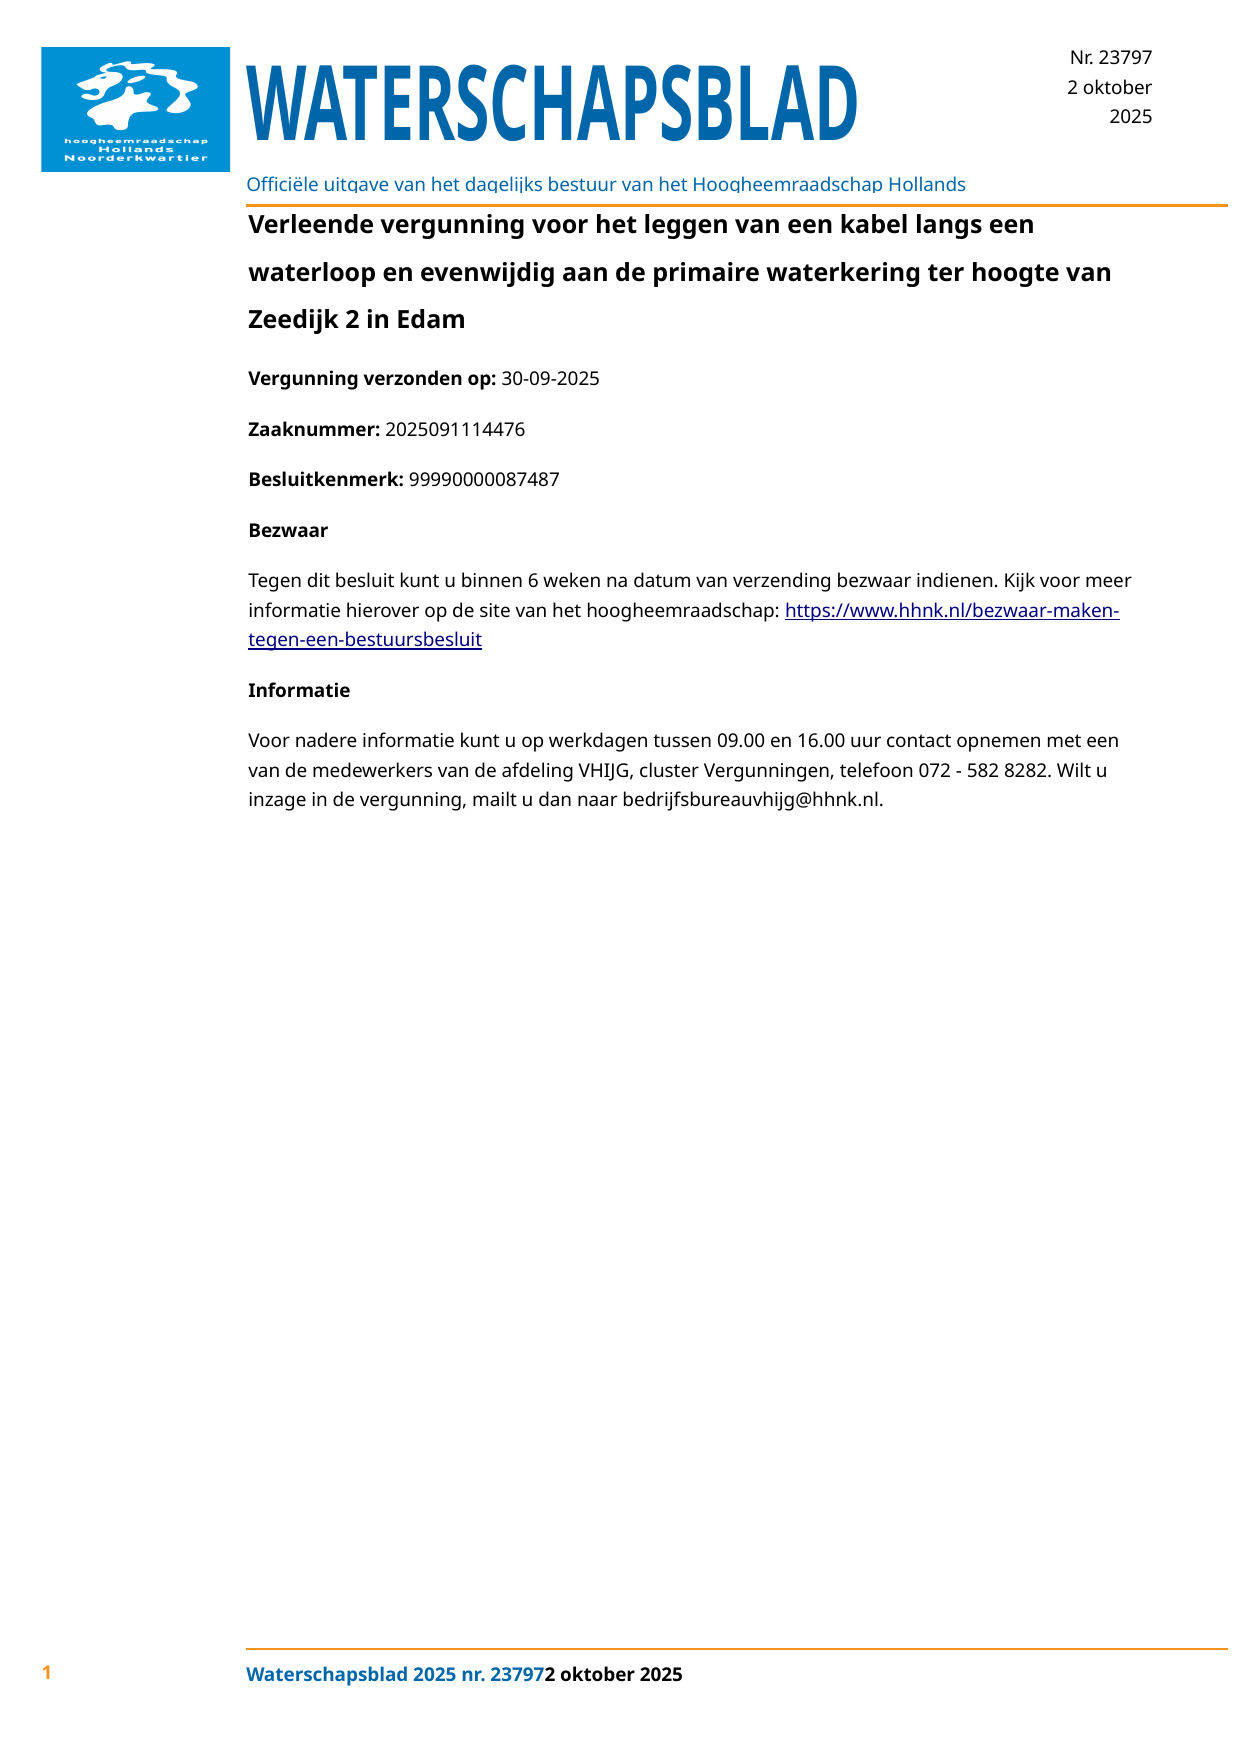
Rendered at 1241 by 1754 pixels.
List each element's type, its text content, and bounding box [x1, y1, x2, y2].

picture [78, 64, 122, 99]
text Verleende vergunning voor het leggen van een kabel langs een waterloop en evenwijdig aan de primaire waterkering ter hoogte van Zeedijk 2 in Edam [248, 207, 1152, 336]
text Tegen dit besluit kunt u binnen 6 weken na datum van verzending bezwaar indienen. Kijk voor meer informatie hierover op de site van het hoogheemraadschap: https://www.hhnk.nl/bezwaar-maken-tegen-een-bestuursbesluit [248, 567, 1152, 652]
text Bezwaar [248, 517, 1152, 542]
text Besluitkenmerk: 99990000087487 [248, 466, 1152, 492]
text Voor nadere informatie kunt u op werkdagen tussen 09.00 en 16.00 uur contact opnemen met een van de medewerkers van de afdeling VHIJG, cluster Vergunningen, telefoon 072 - 582 8282. Wilt u inzage in de vergunning, mailt u dan naar bedrijfsbureauvhijg@hhnk.nl. [248, 727, 1152, 812]
picture [88, 87, 157, 130]
text Vergunning verzonden op: 30-09-2025 [248, 366, 1152, 391]
text Informatie [248, 677, 1152, 702]
picture [118, 62, 197, 112]
text Zaaknummer: 2025091114476 [248, 416, 1152, 442]
picture [129, 76, 144, 82]
